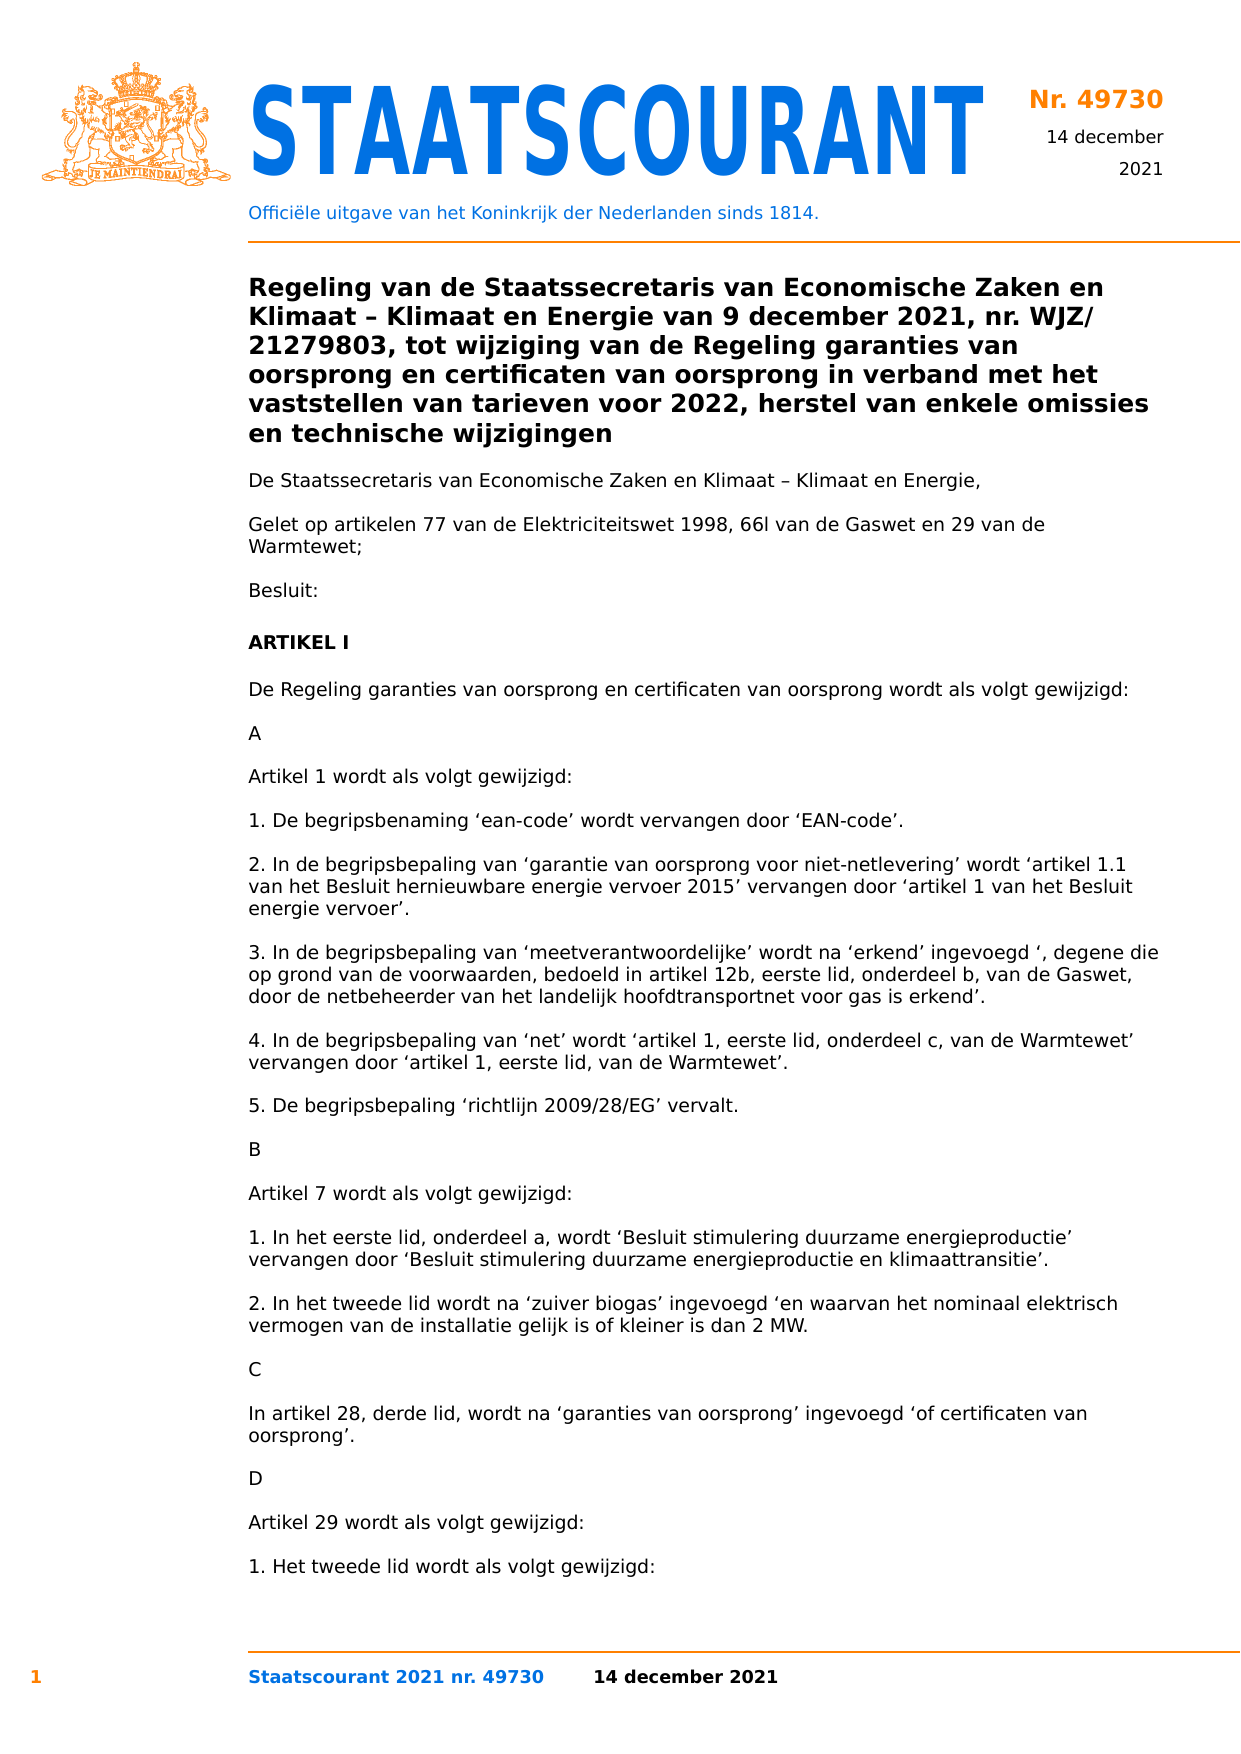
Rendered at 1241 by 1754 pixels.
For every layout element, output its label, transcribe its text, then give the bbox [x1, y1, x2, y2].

text Artikel 1 wordt als volgt gewijzigd: [248, 766, 1163, 788]
subtitle ARTIKEL I [248, 632, 1163, 653]
text A [248, 722, 1163, 744]
text 1. Het tweede lid wordt als volgt gewijzigd: [248, 1556, 1163, 1578]
text Besluit: [248, 579, 1163, 602]
text 2. In de begripsbepaling van ‘garantie van oorsprong voor niet-netlevering’ wordt ‘artikel 1.1 van het Besluit hernieuwbare energie vervoer 2015’ vervangen door ‘artikel 1 van het Besluit energie vervoer’. [248, 854, 1163, 920]
text 2. In het tweede lid wordt na ‘zuiver biogas’ ingevoegd ‘en waarvan het nominaal elektrisch vermogen van de installatie gelijk is of kleiner is dan 2 MW. [248, 1293, 1163, 1337]
text 1. In het eerste lid, onderdeel a, wordt ‘Besluit stimulering duurzame energieproductie’ vervangen door ‘Besluit stimulering duurzame energieproductie en klimaattransitie’. [248, 1227, 1163, 1271]
table_header STAATSCOURANT [248, 62, 998, 203]
picture [41, 62, 231, 186]
text De Staatssecretaris van Economische Zaken en Klimaat – Klimaat en Energie, [248, 470, 1163, 492]
text C [248, 1359, 1163, 1381]
subtitle Regeling van de Staatssecretaris van Economische Zaken en Klimaat – Klimaat en Energie van 9 december 2021, nr. WJZ/ 21279803, tot wijziging van de Regeling garanties van oorsprong en certificaten van oorsprong in verband met het vaststellen van tarieven voor 2022, herstel van enkele omissies en technische wijzigingen [248, 273, 1163, 448]
text De Regeling garanties van oorsprong en certificaten van oorsprong wordt als volgt gewijzigd: [248, 678, 1163, 701]
text 5. De begripsbepaling ‘richtlijn 2009/28/EG’ vervalt. [248, 1095, 1163, 1117]
table_cell 14 december [998, 121, 1240, 153]
text 4. In de begripsbepaling van ‘net’ wordt ‘artikel 1, eerste lid, onderdeel c, van de Warmtewet’ vervangen door ‘artikel 1, eerste lid, van de Warmtewet’. [248, 1029, 1163, 1073]
text Gelet op artikelen 77 van de Elektriciteitswet 1998, 66l van de Gaswet en 29 van de Warmtewet; [248, 514, 1163, 558]
table_cell 2021 [998, 153, 1240, 203]
table_header [25, 62, 248, 241]
table_header Nr. 49730 [998, 62, 1240, 121]
text B [248, 1139, 1163, 1161]
text 1. De begripsbenaming ‘ean-code’ wordt vervangen door ‘EAN-code’. [248, 810, 1163, 832]
text 3. In de begripsbepaling van ‘meetverantwoordelijke’ wordt na ‘erkend’ ingevoegd ‘, degene die op grond van de voorwaarden, bedoeld in artikel 12b, eerste lid, onderdeel b, van de Gaswet, door de netbeheerder van het landelijk hoofdtransportnet voor gas is erkend’. [248, 942, 1163, 1008]
table_cell Officiële uitgave van het Koninkrijk der Nederlanden sinds 1814. [248, 203, 1240, 241]
text In artikel 28, derde lid, wordt na ‘garanties van oorsprong’ ingevoegd ‘of certificaten van oorsprong’. [248, 1402, 1163, 1446]
text Artikel 7 wordt als volgt gewijzigd: [248, 1183, 1163, 1205]
text Artikel 29 wordt als volgt gewijzigd: [248, 1512, 1163, 1534]
text D [248, 1468, 1163, 1490]
